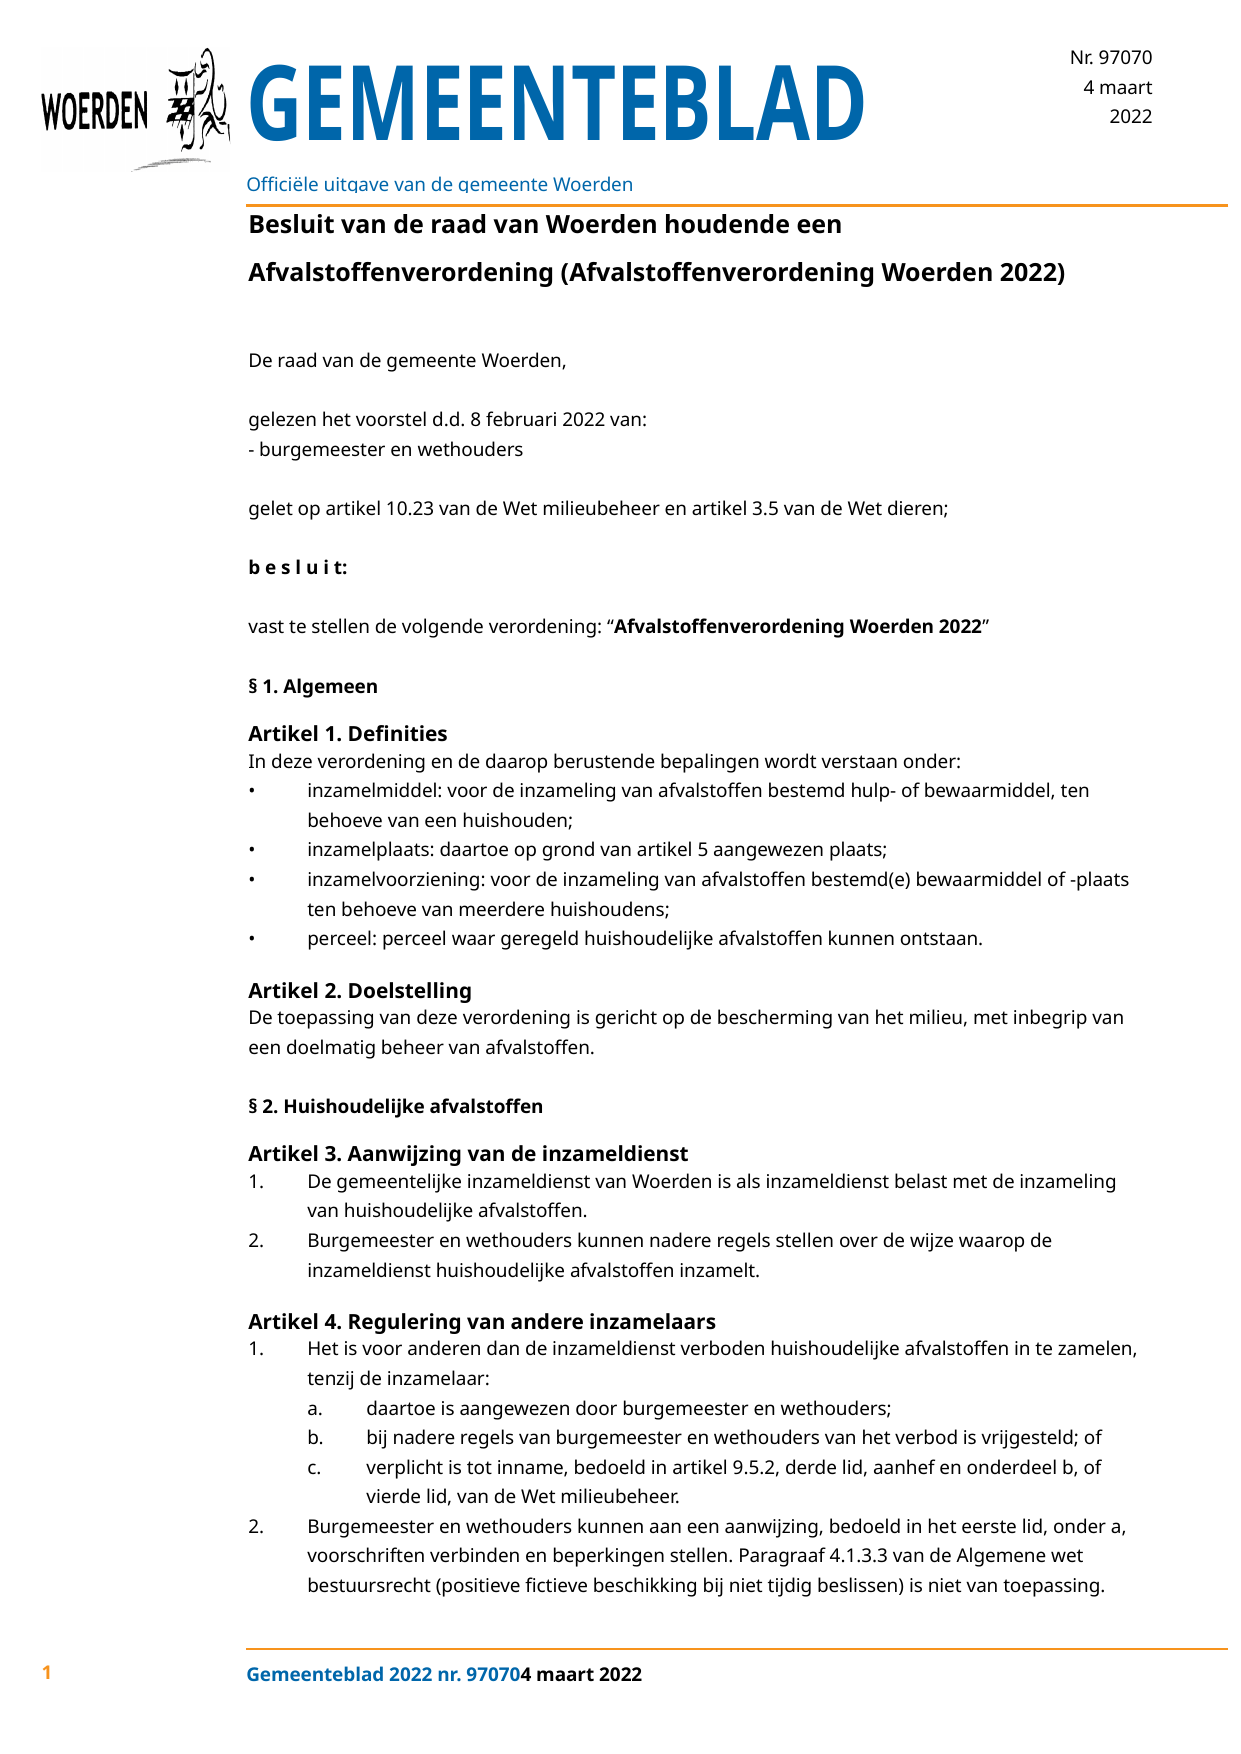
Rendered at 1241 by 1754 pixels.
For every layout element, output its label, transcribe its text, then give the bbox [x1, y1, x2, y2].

list inzamelmiddel: voor de inzameling van afvalstoffen bestemd hulp- of bewaarmiddel, ten behoeve van een huishouden; [248, 777, 1152, 833]
text § 2. Huishoudelijke afvalstoffen [248, 1093, 1152, 1119]
list inzamelplaats: daartoe op grond van artikel 5 aangewezen plaats; [248, 837, 1152, 862]
text § 1. Algemeen [248, 673, 1152, 699]
text Artikel 4. Regulering van andere inzamelaars [248, 1307, 1152, 1336]
list bij nadere regels van burgemeester en wethouders van het verbod is vrijgesteld; of [307, 1424, 1152, 1450]
list verplicht is tot inname, bedoeld in artikel 9.5.2, derde lid, aanhef en onderdeel b, of vierde lid, van de Wet milieubeheer. [307, 1454, 1152, 1509]
text De toepassing van deze verordening is gericht op de bescherming van het milieu, met inbegrip van een doelmatig beheer van afvalstoffen. [248, 1004, 1152, 1059]
list Burgemeester en wethouders kunnen nadere regels stellen over de wijze waarop de inzameldienst huishoudelijke afvalstoffen inzamelt. [248, 1227, 1152, 1282]
list perceel: perceel waar geregeld huishoudelijke afvalstoffen kunnen ontstaan. [248, 925, 1152, 951]
text gelet op artikel 10.23 van de Wet milieubeheer en artikel 3.5 van de Wet dieren; [248, 495, 1152, 521]
text gelezen het voorstel d.d. 8 februari 2022 van: [248, 407, 1152, 432]
text Artikel 1. Definities [248, 719, 1152, 748]
text - burgemeester en wethouders [248, 436, 1152, 462]
text In deze verordening en de daarop berustende bepalingen wordt verstaan onder: [248, 748, 1152, 774]
list De gemeentelijke inzameldienst van Woerden is als inzameldienst belast met de inzameling van huishoudelijke afvalstoffen. [248, 1168, 1152, 1223]
text Artikel 3. Aanwijzing van de inzameldienst [248, 1139, 1152, 1168]
text Artikel 2. Doelstelling [248, 976, 1152, 1004]
picture [41, 47, 231, 172]
list Burgemeester en wethouders kunnen aan een aanwijzing, bedoeld in het eerste lid, onder a, voorschriften verbinden en beperkingen stellen. Paragraaf 4.1.3.3 van de Algemene wet bestuursrecht (positieve fictieve beschikking bij niet tijdig beslissen) is niet van toepassing. [248, 1513, 1152, 1598]
list daartoe is aangewezen door burgemeester en wethouders; [307, 1395, 1152, 1421]
list inzamelvoorziening: voor de inzameling van afvalstoffen bestemd(e) bewaarmiddel of -plaats ten behoeve van meerdere huishoudens; [248, 866, 1152, 922]
text b e s l u i t: [248, 554, 1152, 580]
list Het is voor anderen dan de inzameldienst verboden huishoudelijke afvalstoffen in te zamelen, tenzij de inzamelaar: [248, 1336, 1152, 1391]
text vast te stellen de volgende verordening: “Afvalstoffenverordening Woerden 2022” [248, 614, 1152, 639]
text Besluit van de raad van Woerden houdende een Afvalstoffenverordening (Afvalstoffenverordening Woerden 2022) [248, 207, 1152, 288]
text De raad van de gemeente Woerden, [248, 347, 1152, 373]
